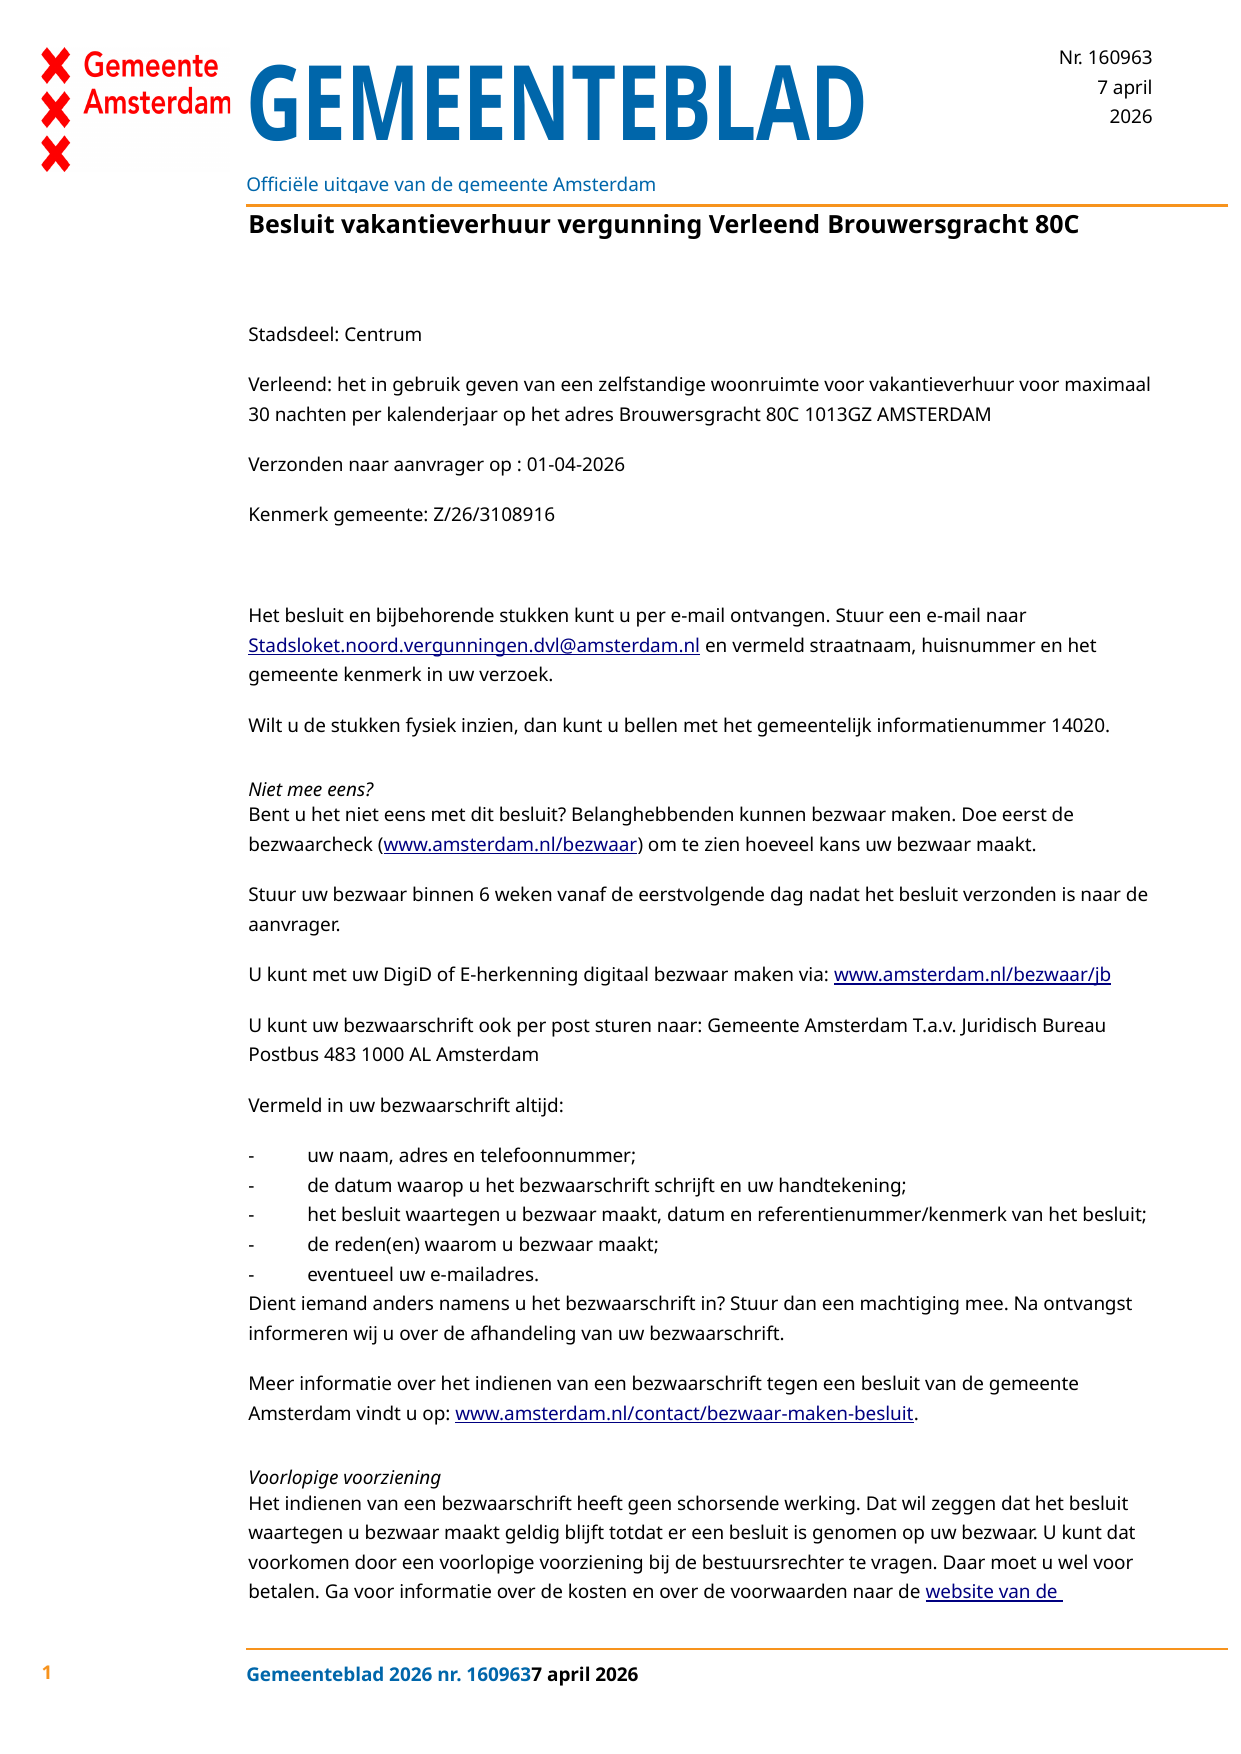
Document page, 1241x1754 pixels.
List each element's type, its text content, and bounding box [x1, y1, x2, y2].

text Voorlopige voorziening [248, 1464, 1152, 1490]
list de reden(en) waarom u bezwaar maakt; [248, 1231, 1152, 1257]
text Niet mee eens? [248, 776, 1152, 802]
text Het indienen van een bezwaarschrift heeft geen schorsende werking. Dat wil zeggen dat het besluit waartegen u bezwaar maakt geldig blijft totdat er een besluit is genomen op uw bezwaar. U kunt dat voorkomen door een voorlopige voorziening bij de bestuursrechter te vragen. Daar moet u wel voor betalen. Ga voor informatie over de kosten en over de voorwaarden naar de website van de [248, 1490, 1152, 1604]
text Meer informatie over het indienen van een bezwaarschrift tegen een besluit van de gemeente Amsterdam vindt u op: www.amsterdam.nl/contact/bezwaar-maken-besluit. [248, 1370, 1152, 1426]
text Bent u het niet eens met dit besluit? Belanghebbenden kunnen bezwaar maken. Doe eerst de bezwaarcheck (www.amsterdam.nl/bezwaar) om te zien hoeveel kans uw bezwaar maakt. [248, 802, 1152, 857]
list de datum waarop u het bezwaarschrift schrijft en uw handtekening; [248, 1172, 1152, 1198]
text Stuur uw bezwaar binnen 6 weken vanaf de eerstvolgende dag nadat het besluit verzonden is naar de aanvrager. [248, 882, 1152, 937]
text Verleend: het in gebruik geven van een zelfstandige woonruimte voor vakantieverhuur voor maximaal 30 nachten per kalenderjaar op het adres Brouwersgracht 80C 1013GZ AMSTERDAM [248, 371, 1152, 426]
text Het besluit en bijbehorende stukken kunt u per e-mail ontvangen. Stuur een e-mail naar Stadsloket.noord.vergunningen.dvl@amsterdam.nl en vermeld straatnaam, huisnummer en het gemeente kenmerk in uw verzoek. [248, 602, 1152, 687]
text Kenmerk gemeente: Z/26/3108916 [248, 502, 1152, 527]
text U kunt uw bezwaarschrift ook per post sturen naar: Gemeente Amsterdam T.a.v. Juridisch Bureau Postbus 483 1000 AL Amsterdam [248, 1012, 1152, 1067]
text Vermeld in uw bezwaarschrift altijd: [248, 1092, 1152, 1118]
text Dient iemand anders namens u het bezwaarschrift in? Stuur dan een machtiging mee. Na ontvangst informeren wij u over de afhandeling van uw bezwaarschrift. [248, 1290, 1152, 1346]
text Wilt u de stukken fysiek inzien, dan kunt u bellen met het gemeentelijk informatienummer 14020. [248, 712, 1152, 738]
text U kunt met uw DigiD of E-herkenning digitaal bezwaar maken via: www.amsterdam.nl/bezwaar/jb [248, 962, 1152, 987]
text Besluit vakantieverhuur vergunning Verleend Brouwersgracht 80C [248, 207, 1152, 241]
list het besluit waartegen u bezwaar maakt, datum en referentienummer/kenmerk van het besluit; [248, 1202, 1152, 1227]
text Verzonden naar aanvrager op : 01-04-2026 [248, 451, 1152, 477]
picture [41, 47, 231, 172]
list eventueel uw e-mailadres. [248, 1261, 1152, 1287]
text Stadsdeel: Centrum [248, 321, 1152, 346]
list uw naam, adres en telefoonnummer; [248, 1142, 1152, 1168]
